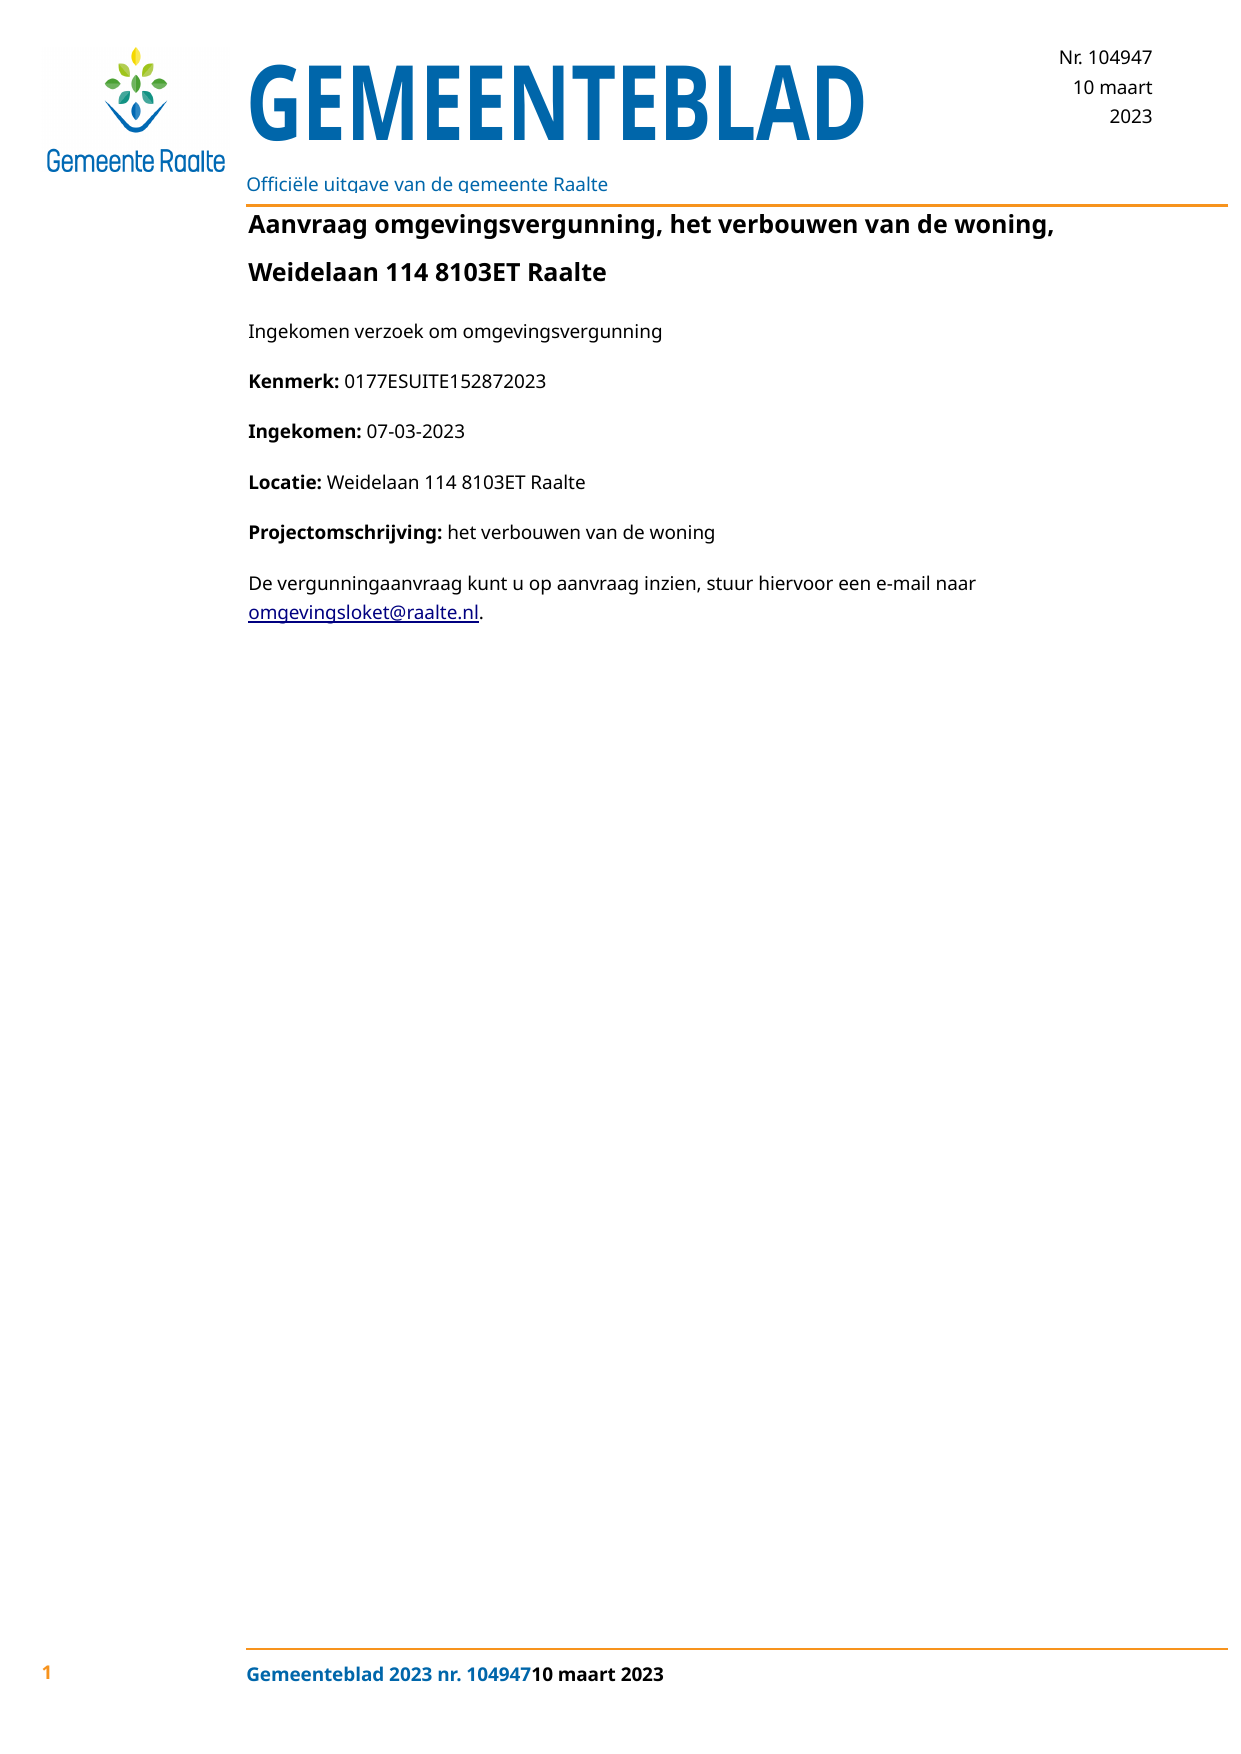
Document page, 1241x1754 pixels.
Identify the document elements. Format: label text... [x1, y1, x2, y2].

text Locatie: Weidelaan 114 8103ET Raalte [248, 469, 1152, 495]
picture [41, 47, 231, 172]
text Kenmerk: 0177ESUITE152872023 [248, 368, 1152, 394]
text Ingekomen: 07-03-2023 [248, 419, 1152, 444]
text Projectomschrijving: het verbouwen van de woning [248, 519, 1152, 545]
text Ingekomen verzoek om omgevingsvergunning [248, 318, 1152, 344]
text De vergunningaanvraag kunt u op aanvraag inzien, stuur hiervoor een e-mail naar omgevingsloket@raalte.nl. [248, 570, 1152, 625]
text Aanvraag omgevingsvergunning, het verbouwen van de woning, Weidelaan 114 8103ET Raalte [248, 207, 1152, 288]
